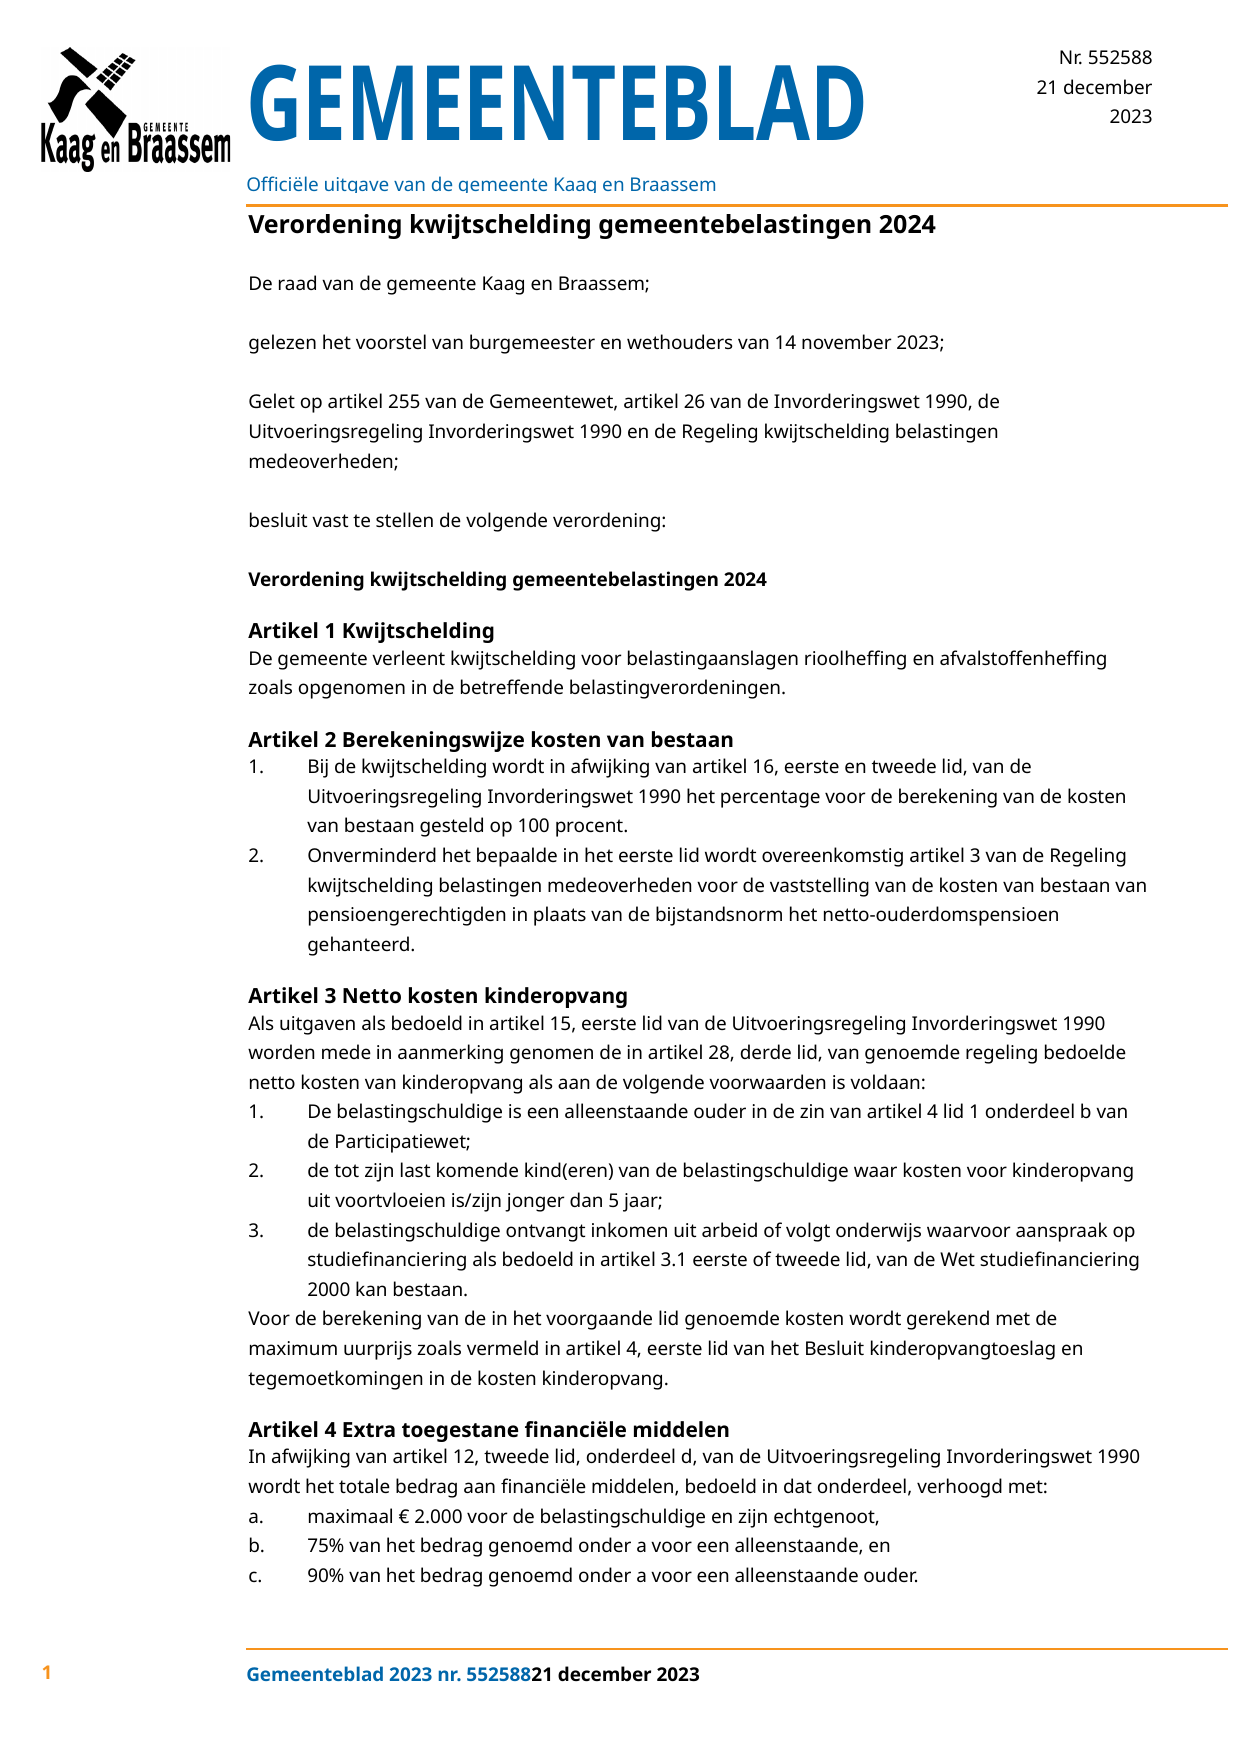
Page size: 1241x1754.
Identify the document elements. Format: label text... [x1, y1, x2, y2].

text besluit vast te stellen de volgende verordening: [248, 507, 1152, 533]
list Onverminderd het bepaalde in het eerste lid wordt overeenkomstig artikel 3 van de Regeling kwijtschelding belastingen medeoverheden voor de vaststelling van de kosten van bestaan van pensioengerechtigden in plaats van de bijstandsnorm het netto-ouderdomspensioen gehanteerd. [248, 842, 1152, 957]
list 75% van het bedrag genoemd onder a voor een alleenstaande, en [248, 1532, 1152, 1558]
text Artikel 1 Kwijtschelding [248, 617, 1152, 645]
text Artikel 4 Extra toegestane financiële middelen [248, 1415, 1152, 1444]
text De gemeente verleent kwijtschelding voor belastingaanslagen rioolheffing en afvalstoffenheffing zoals opgenomen in de betreffende belastingverordeningen. [248, 645, 1152, 700]
list De belastingschuldige is een alleenstaande ouder in de zin van artikel 4 lid 1 onderdeel b van de Participatiewet; [248, 1098, 1152, 1154]
list Bij de kwijtschelding wordt in afwijking van artikel 16, eerste en tweede lid, van de Uitvoeringsregeling Invorderingswet 1990 het percentage voor de berekening van de kosten van bestaan gesteld op 100 procent. [248, 753, 1152, 838]
text gelezen het voorstel van burgemeester en wethouders van 14 november 2023; [248, 329, 1152, 355]
list de tot zijn last komende kind(eren) van de belastingschuldige waar kosten voor kinderopvang uit voortvloeien is/zijn jonger dan 5 jaar; [248, 1158, 1152, 1213]
text Verordening kwijtschelding gemeentebelastingen 2024 [248, 207, 1152, 241]
text Artikel 3 Netto kosten kinderopvang [248, 981, 1152, 1010]
text Verordening kwijtschelding gemeentebelastingen 2024 [248, 566, 1152, 592]
text Gelet op artikel 255 van de Gemeentewet, artikel 26 van de Invorderingswet 1990, de Uitvoeringsregeling Invorderingswet 1990 en de Regeling kwijtschelding belastingen medeoverheden; [248, 389, 1152, 473]
list 90% van het bedrag genoemd onder a voor een alleenstaande ouder. [248, 1562, 1152, 1588]
text Voor de berekening van de in het voorgaande lid genoemde kosten wordt gerekend met de maximum uurprijs zoals vermeld in artikel 4, eerste lid van het Besluit kinderopvangtoeslag en tegemoetkomingen in de kosten kinderopvang. [248, 1306, 1152, 1391]
list de belastingschuldige ontvangt inkomen uit arbeid of volgt onderwijs waarvoor aanspraak op studiefinanciering als bedoeld in artikel 3.1 eerste of tweede lid, van de Wet studiefinanciering 2000 kan bestaan. [248, 1217, 1152, 1302]
picture [41, 47, 231, 172]
text Als uitgaven als bedoeld in artikel 15, eerste lid van de Uitvoeringsregeling Invorderingswet 1990 worden mede in aanmerking genomen de in artikel 28, derde lid, van genoemde regeling bedoelde netto kosten van kinderopvang als aan de volgende voorwaarden is voldaan: [248, 1010, 1152, 1095]
text De raad van de gemeente Kaag en Braassem; [248, 270, 1152, 296]
text Artikel 2 Berekeningswijze kosten van bestaan [248, 725, 1152, 753]
text In afwijking van artikel 12, tweede lid, onderdeel d, van de Uitvoeringsregeling Invorderingswet 1990 wordt het totale bedrag aan financiële middelen, bedoeld in dat onderdeel, verhoogd met: [248, 1444, 1152, 1499]
list maximaal € 2.000 voor de belastingschuldige en zijn echtgenoot, [248, 1503, 1152, 1528]
